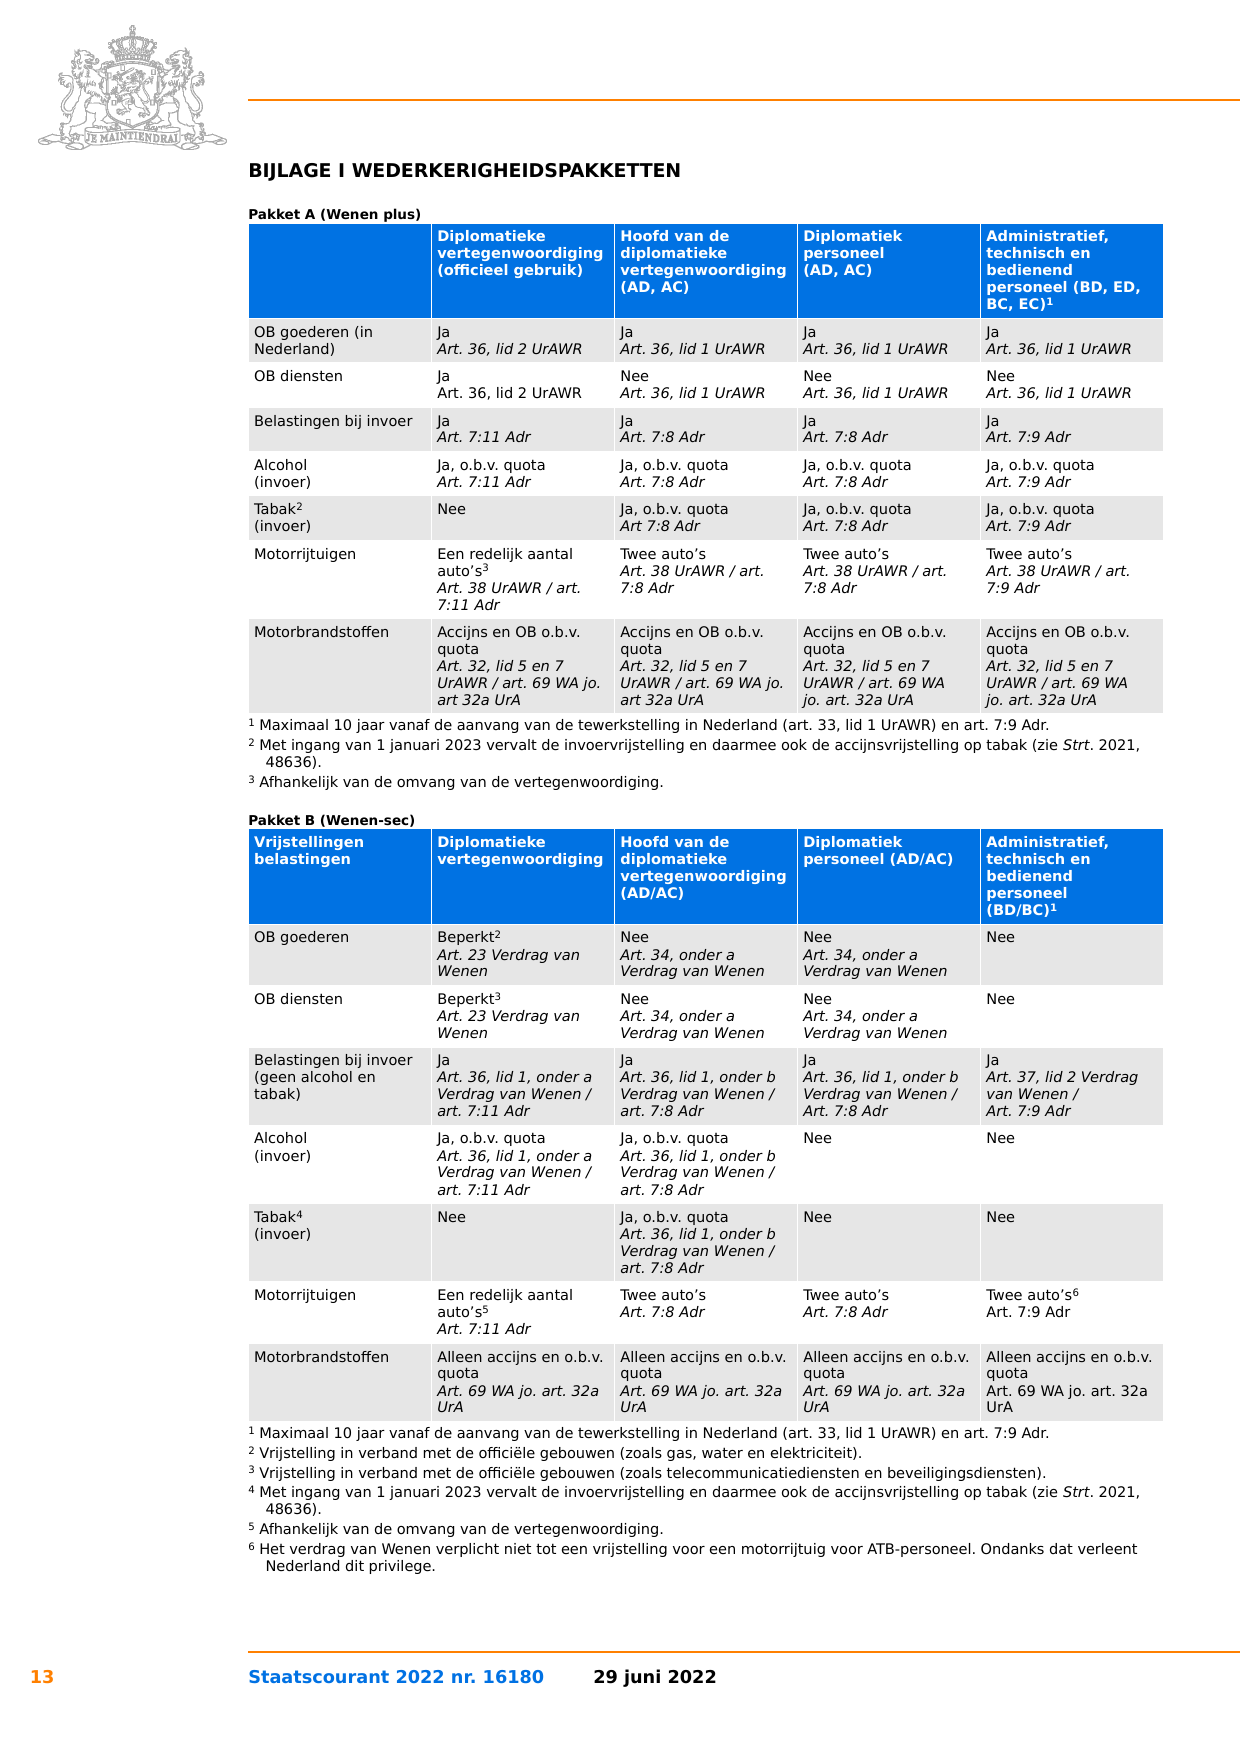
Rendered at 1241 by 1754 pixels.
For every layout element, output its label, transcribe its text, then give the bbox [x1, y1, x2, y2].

table_cell Alcohol (invoer) [249, 1126, 431, 1203]
table_cell 1 Maximaal 10 jaar vanaf de aanvang van de tewerkstelling in Nederland (art. 33, lid 1 UrAWR) en art. 7:9 Adr. 2 Vrijstelling in verband met de officiële gebouwen (zoals gas, water en elektriciteit). 3 Vrijstelling in verband met de officiële gebouwen (zoals telecommunicatiediensten en beveiligingsdiensten). 4 Met ingang van 1 januari 2023 vervalt de invoervrijstelling en daarmee ook de accijnsvrijstelling op tabak (zie Strt. 2021, 48636). 5 Afhankelijk van de omvang van de vertegenwoordiging. 6 Het verdrag van Wenen verplicht niet tot een vrijstelling voor een motorrijtuig voor ATB-personeel. Ondanks dat verleent Nederland dit privilege. [248, 1422, 1163, 1574]
table_cell Alleen accijns en o.b.v. quota Art. 69 WA jo. art. 32a UrA [432, 1344, 614, 1421]
table_cell Nee [981, 925, 1163, 985]
table_cell Diplomatieke vertegenwoordiging (officieel gebruik) [432, 224, 614, 318]
table_cell Nee [798, 1204, 980, 1281]
table_cell Motorrijtuigen [249, 1283, 431, 1343]
picture [38, 25, 227, 150]
table_cell Een redelijk aantal auto’s5 Art. 7:11 Adr [432, 1283, 614, 1343]
table_cell Tabak4 (invoer) [249, 1204, 431, 1281]
table_cell Ja Art. 36, lid 1, onder a Verdrag van Wenen / art. 7:11 Adr [432, 1048, 614, 1125]
table_cell Ja, o.b.v. quota Art. 7:8 Adr [798, 452, 980, 495]
table_cell Twee auto’s Art. 38 UrAWR / art. 7:8 Adr [615, 541, 797, 618]
table_cell Ja, o.b.v. quota Art. 7:9 Adr [981, 452, 1163, 495]
table_cell Diplomatieke vertegenwoordiging [432, 829, 614, 924]
table_cell Twee auto’s Art. 7:8 Adr [798, 1283, 980, 1343]
table_cell Alleen accijns en o.b.v. quota Art. 69 WA jo. art. 32a UrA [615, 1344, 797, 1421]
table_cell OB goederen [249, 925, 431, 985]
table_cell Ja, o.b.v. quota Art. 7:8 Adr [798, 496, 980, 540]
table_cell Ja Art. 37, lid 2 Verdrag van Wenen / Art. 7:9 Adr [981, 1048, 1163, 1125]
table_cell OB goederen (in Nederland) [249, 319, 431, 362]
table_cell Nee Art. 36, lid 1 UrAWR [798, 363, 980, 407]
table_cell Ja Art. 7:9 Adr [981, 408, 1163, 451]
table_cell Ja, o.b.v. quota Art 7:8 Adr [615, 496, 797, 540]
table_cell Ja, o.b.v. quota Art. 7:11 Adr [432, 452, 614, 495]
table_cell Ja, o.b.v. quota Art. 7:8 Adr [615, 452, 797, 495]
table_cell 1 Maximaal 10 jaar vanaf de aanvang van de tewerkstelling in Nederland (art. 33, lid 1 UrAWR) en art. 7:9 Adr. 2 Met ingang van 1 januari 2023 vervalt de invoervrijstelling en daarmee ook de accijnsvrijstelling op tabak (zie Strt. 2021, 48636). 3 Afhankelijk van de omvang van de vertegenwoordiging. [248, 715, 1163, 791]
table_cell Nee Art. 36, lid 1 UrAWR [615, 363, 797, 407]
table_cell Nee [432, 496, 614, 540]
table_cell Hoofd van de diplomatieke vertegenwoordiging (AD/AC) [615, 829, 797, 924]
table_cell Nee [981, 1204, 1163, 1281]
table_cell Ja Art. 36, lid 1 UrAWR [798, 319, 980, 362]
table_cell Twee auto’s Art. 38 UrAWR / art. 7:8 Adr [798, 541, 980, 618]
table_cell Ja, o.b.v. quota Art. 36, lid 1, onder b Verdrag van Wenen / art. 7:8 Adr [615, 1204, 797, 1281]
table_cell Motorbrandstoffen [249, 1344, 431, 1421]
table_cell Ja, o.b.v. quota Art. 7:9 Adr [981, 496, 1163, 540]
table_cell Ja, o.b.v. quota Art. 36, lid 1, onder b Verdrag van Wenen / art. 7:8 Adr [615, 1126, 797, 1203]
table_cell Accijns en OB o.b.v. quota Art. 32, lid 5 en 7 UrAWR / art. 69 WA jo. art 32a UrA [615, 619, 797, 713]
table_cell Ja, o.b.v. quota Art. 36, lid 1, onder a Verdrag van Wenen / art. 7:11 Adr [432, 1126, 614, 1203]
table_cell Nee [798, 1126, 980, 1203]
table_cell Diplomatiek personeel (AD/AC) [798, 829, 980, 924]
table_cell Nee Art. 34, onder a Verdrag van Wenen [798, 986, 980, 1046]
table_cell Belastingen bij invoer [249, 408, 431, 451]
table_cell Een redelijk aantal auto’s3 Art. 38 UrAWR / art. 7:11 Adr [432, 541, 614, 618]
table_cell Administratief, technisch en bedienend personeel (BD, ED, BC, EC)1 [981, 224, 1163, 318]
table_cell Twee auto’s Art. 7:8 Adr [615, 1283, 797, 1343]
table_cell Ja Art. 36, lid 1, onder b Verdrag van Wenen / Art. 7:8 Adr [798, 1048, 980, 1125]
table_cell Motorbrandstoffen [249, 619, 431, 713]
table_cell Nee [981, 1126, 1163, 1203]
table_cell Administratief, technisch en bedienend personeel (BD/BC)1 [981, 829, 1163, 924]
table_cell Twee auto’s Art. 38 UrAWR / art. 7:9 Adr [981, 541, 1163, 618]
table_header Pakket A (Wenen plus) [248, 207, 1163, 223]
table_cell [249, 224, 431, 318]
table_cell Twee auto’s6 Art. 7:9 Adr [981, 1283, 1163, 1343]
table_cell Accijns en OB o.b.v. quota Art. 32, lid 5 en 7 UrAWR / art. 69 WA jo. art. 32a UrA [798, 619, 980, 713]
table_cell Ja Art. 36, lid 2 UrAWR [432, 319, 614, 362]
table_cell Nee Art. 36, lid 1 UrAWR [981, 363, 1163, 407]
subtitle BIJLAGE I WEDERKERIGHEIDSPAKKETTEN [248, 160, 1163, 182]
table_cell Nee [981, 986, 1163, 1046]
table_cell Tabak2 (invoer) [249, 496, 431, 540]
table_cell Ja Art. 36, lid 1 UrAWR [981, 319, 1163, 362]
table_cell OB diensten [249, 363, 431, 407]
table_cell Motorrijtuigen [249, 541, 431, 618]
table_cell Alleen accijns en o.b.v. quota Art. 69 WA jo. art. 32a UrA [981, 1344, 1163, 1421]
table_cell Diplomatiek personeel (AD, AC) [798, 224, 980, 318]
table_cell Accijns en OB o.b.v. quota Art. 32, lid 5 en 7 UrAWR / art. 69 WA jo. art. 32a UrA [981, 619, 1163, 713]
table_cell Vrijstellingen belastingen [249, 829, 431, 924]
table_header Pakket B (Wenen-sec) [248, 813, 1163, 828]
table_cell Ja Art. 36, lid 1 UrAWR [615, 319, 797, 362]
table_cell Hoofd van de diplomatieke vertegenwoordiging (AD, AC) [615, 224, 797, 318]
table_cell Nee Art. 34, onder a Verdrag van Wenen [615, 986, 797, 1046]
table_cell Accijns en OB o.b.v. quota Art. 32, lid 5 en 7 UrAWR / art. 69 WA jo. art 32a UrA [432, 619, 614, 713]
table_cell Nee [432, 1204, 614, 1281]
table_cell Ja Art. 7:8 Adr [798, 408, 980, 451]
table_cell Beperkt3 Art. 23 Verdrag van Wenen [432, 986, 614, 1046]
table_cell Ja Art. 7:11 Adr [432, 408, 614, 451]
table_cell Belastingen bij invoer (geen alcohol en tabak) [249, 1048, 431, 1125]
table_cell Ja Art. 36, lid 2 UrAWR [432, 363, 614, 407]
table_cell Ja Art. 7:8 Adr [615, 408, 797, 451]
table_cell Ja Art. 36, lid 1, onder b Verdrag van Wenen / art. 7:8 Adr [615, 1048, 797, 1125]
table_cell Nee Art. 34, onder a Verdrag van Wenen [615, 925, 797, 985]
table_cell OB diensten [249, 986, 431, 1046]
table_cell Alcohol (invoer) [249, 452, 431, 495]
table_cell Beperkt2 Art. 23 Verdrag van Wenen [432, 925, 614, 985]
table_cell Alleen accijns en o.b.v. quota Art. 69 WA jo. art. 32a UrA [798, 1344, 980, 1421]
table_cell Nee Art. 34, onder a Verdrag van Wenen [798, 925, 980, 985]
